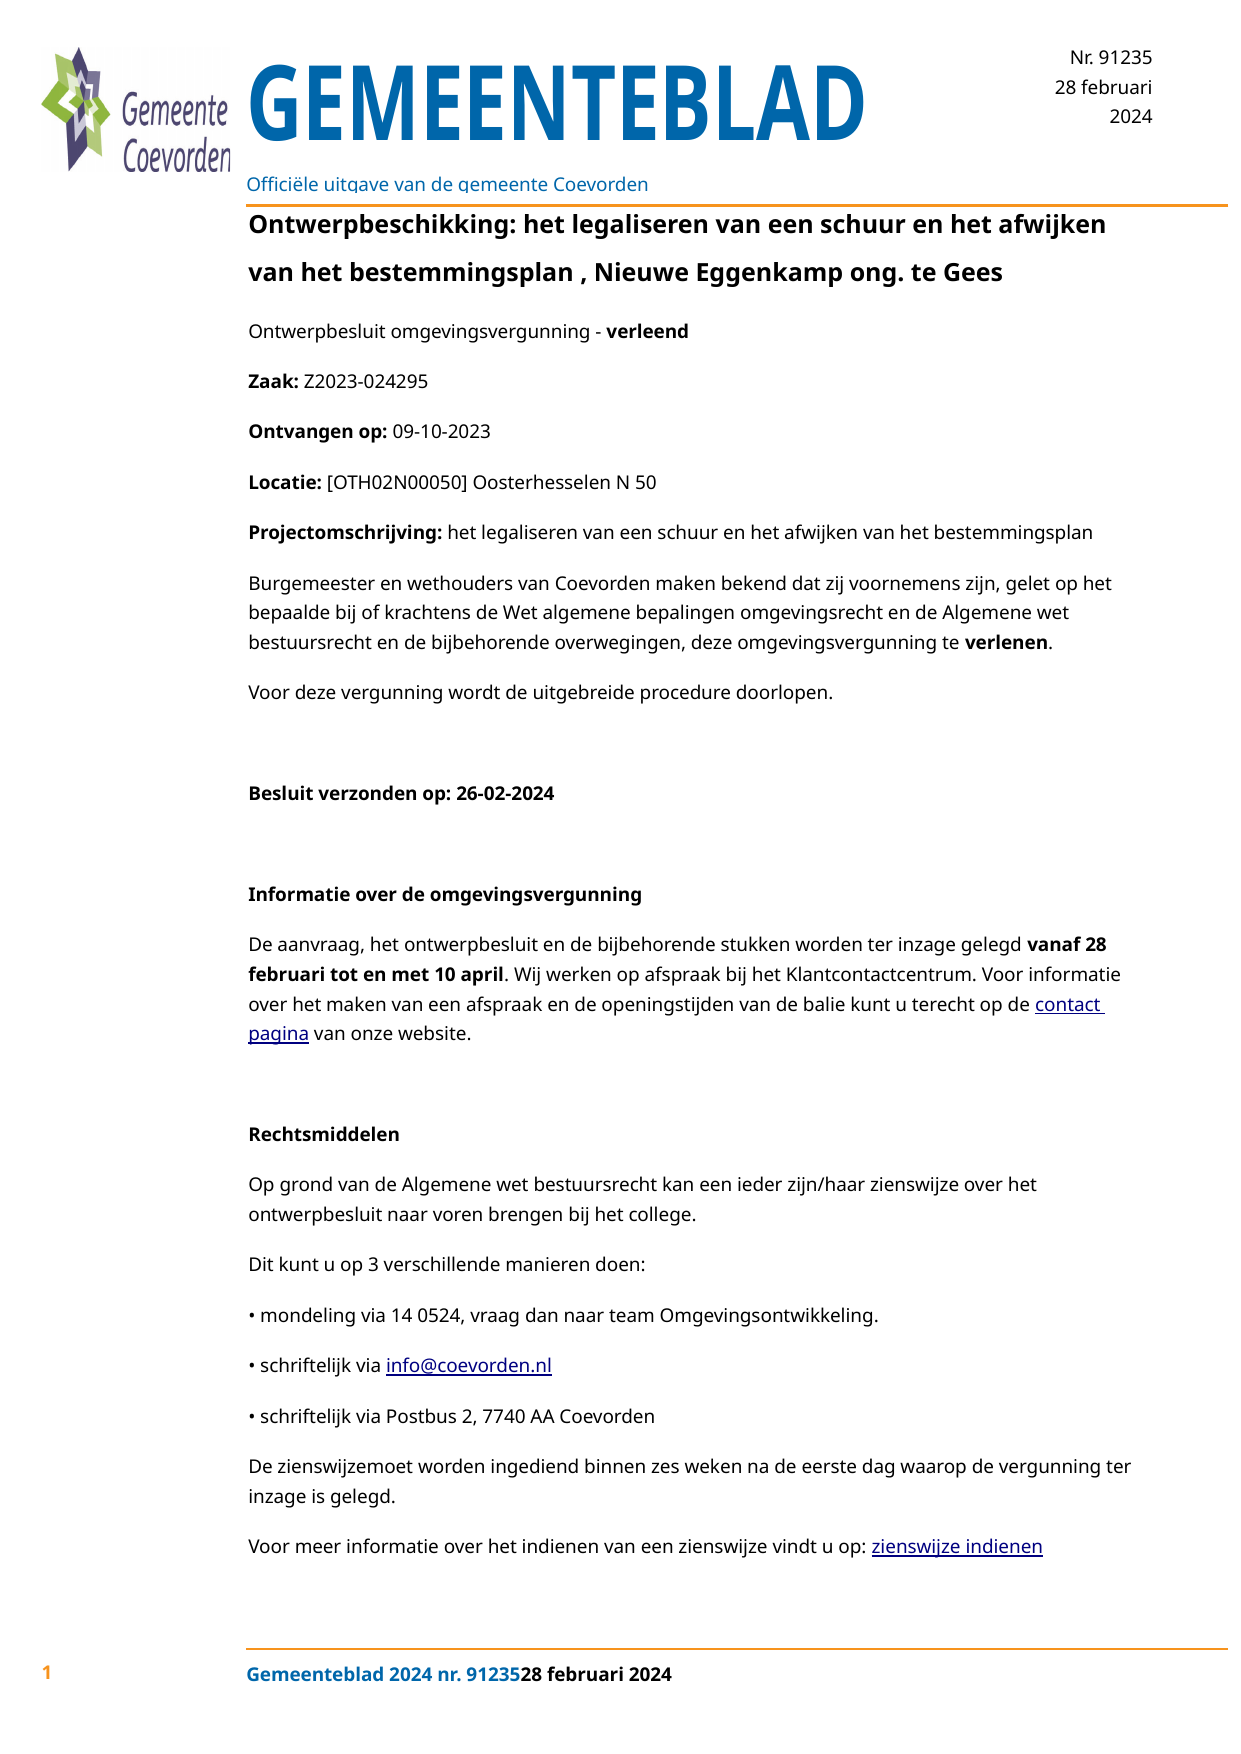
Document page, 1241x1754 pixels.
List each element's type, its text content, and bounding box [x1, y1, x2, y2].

text Ontwerpbeschikking: het legaliseren van een schuur en het afwijken van het bestemmingsplan , Nieuwe Eggenkamp ong. te Gees [248, 207, 1152, 288]
picture [41, 47, 231, 172]
text Zaak: Z2023-024295 [248, 368, 1152, 394]
text De aanvraag, het ontwerpbesluit en de bijbehorende stukken worden ter inzage gelegd vanaf 28 februari tot en met 10 april. Wij werken op afspraak bij het Klantcontactcentrum. Voor informatie over het maken van een afspraak en de openingstijden van de balie kunt u terecht op de contact pagina van onze website. [248, 932, 1152, 1046]
text Ontwerpbesluit omgevingsvergunning - verleend [248, 318, 1152, 344]
text • schriftelijk via info@coevorden.nl [248, 1352, 1152, 1378]
text Voor meer informatie over het indienen van een zienswijze vindt u op: zienswijze indienen [248, 1533, 1152, 1559]
text Dit kunt u op 3 verschillende manieren doen: [248, 1252, 1152, 1277]
text Rechtsmiddelen [248, 1121, 1152, 1147]
text Projectomschrijving: het legaliseren van een schuur en het afwijken van het bestemmingsplan [248, 519, 1152, 545]
text Besluit verzonden op: 26-02-2024 [248, 780, 1152, 806]
text • mondeling via 14 0524, vraag dan naar team Omgevingsontwikkeling. [248, 1302, 1152, 1328]
text Burgemeester en wethouders van Coevorden maken bekend dat zij voornemens zijn, gelet op het bepaalde bij of krachtens de Wet algemene bepalingen omgevingsrecht en de Algemene wet bestuursrecht en de bijbehorende overwegingen, deze omgevingsvergunning te verlenen. [248, 570, 1152, 655]
text Ontvangen op: 09-10-2023 [248, 419, 1152, 444]
text Locatie: [OTH02N00050] Oosterhesselen N 50 [248, 469, 1152, 495]
text Op grond van de Algemene wet bestuursrecht kan een ieder zijn/haar zienswijze over het ontwerpbesluit naar voren brengen bij het college. [248, 1172, 1152, 1227]
text • schriftelijk via Postbus 2, 7740 AA Coevorden [248, 1403, 1152, 1429]
text Informatie over de omgevingsvergunning [248, 881, 1152, 907]
text Voor deze vergunning wordt de uitgebreide procedure doorlopen. [248, 679, 1152, 705]
text De zienswijzemoet worden ingediend binnen zes weken na de eerste dag waarop de vergunning ter inzage is gelegd. [248, 1453, 1152, 1509]
